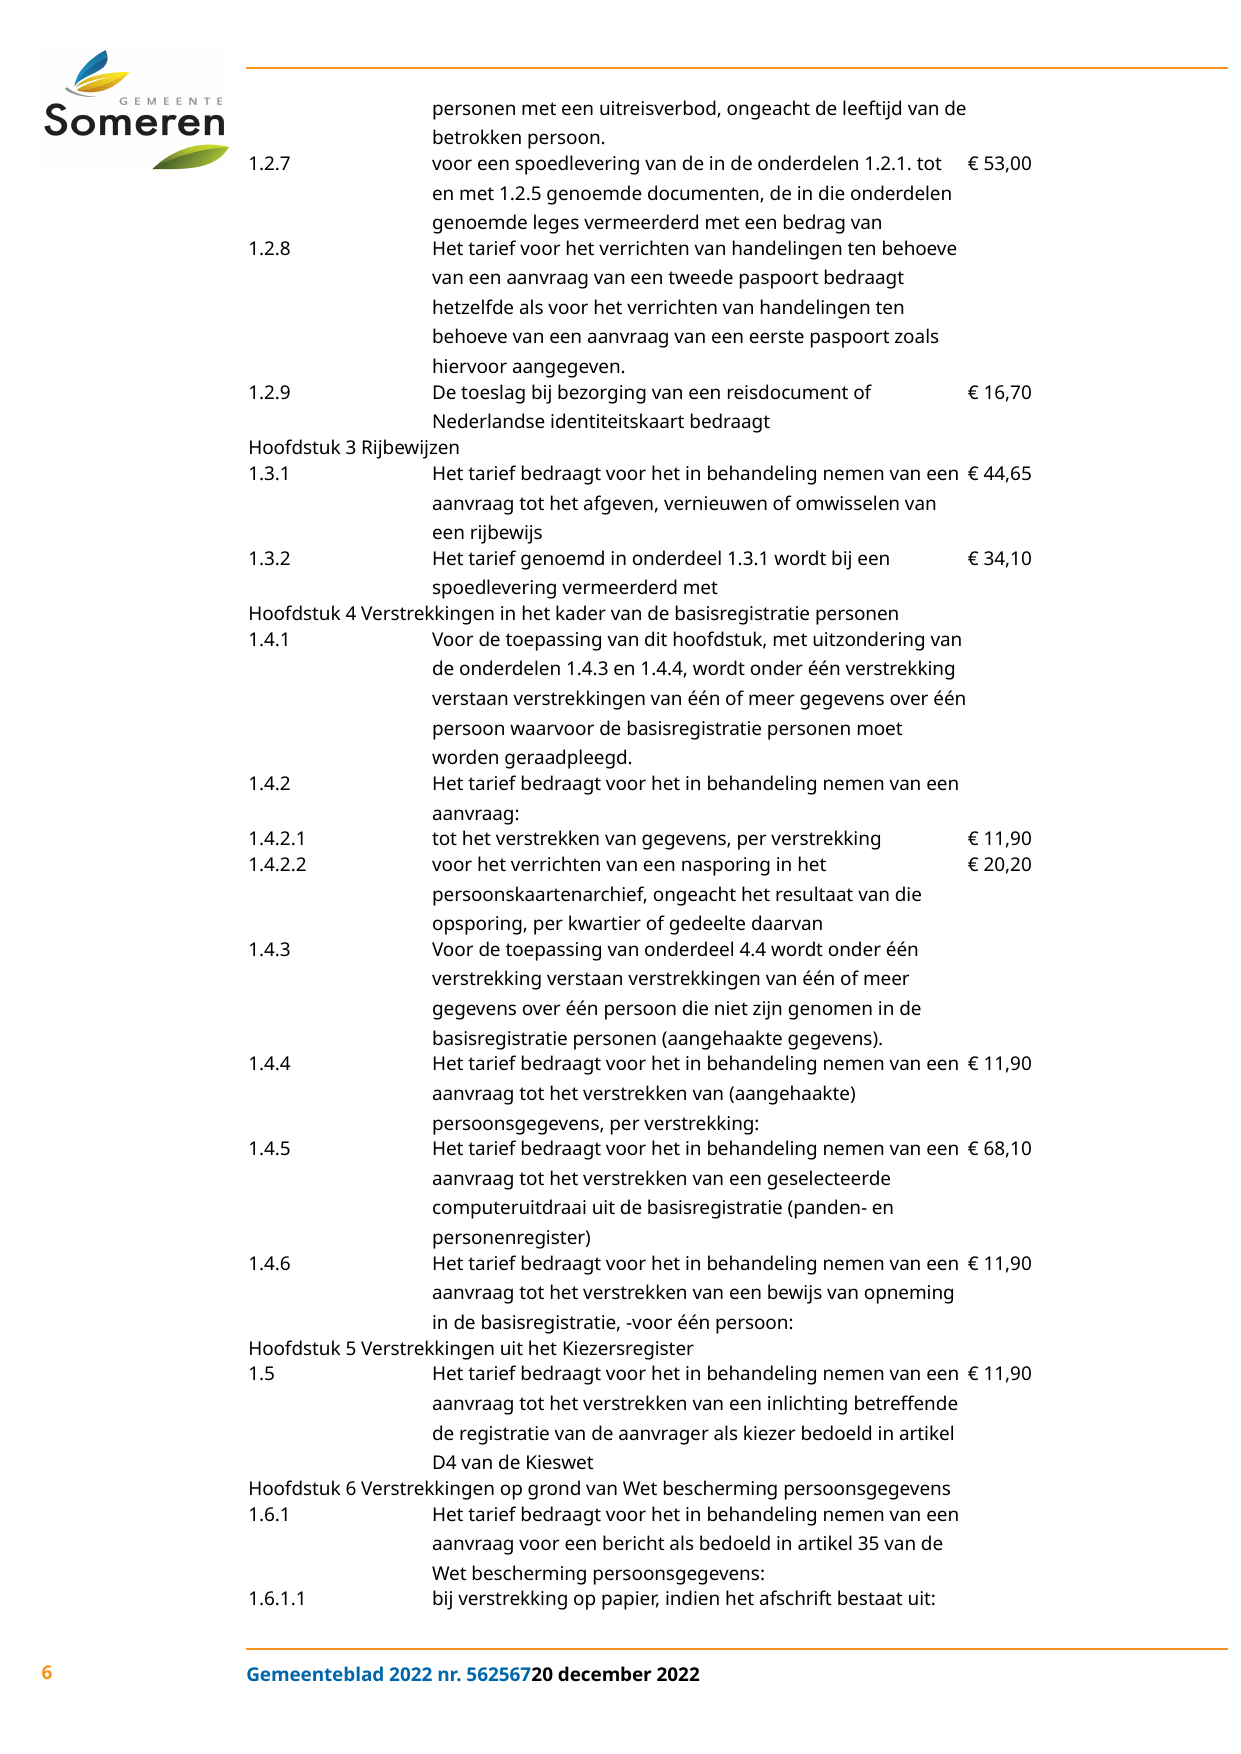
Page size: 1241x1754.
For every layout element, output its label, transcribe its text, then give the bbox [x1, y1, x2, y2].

table_cell 1.3.1 [248, 460, 432, 545]
table_cell € 11,90 [968, 825, 1152, 851]
table_cell [968, 95, 1152, 150]
table_cell 1.4.2 [248, 770, 432, 825]
table_cell 1.4.1 [248, 626, 432, 770]
table_cell [968, 626, 1152, 770]
table_cell 1.2.7 [248, 150, 432, 235]
table_cell 1.5 [248, 1361, 432, 1475]
table_cell [248, 95, 432, 150]
table_cell [968, 235, 1152, 379]
table_cell Hoofdstuk 6 Verstrekkingen op grond van Wet bescherming persoonsgegevens [248, 1475, 1152, 1501]
table_cell 1.2.8 [248, 235, 432, 379]
table_cell 1.4.2.1 [248, 825, 432, 851]
table_cell voor het verrichten van een nasporing in het persoonskaartenarchief, ongeacht het resultaat van die opsporing, per kwartier of gedeelte daarvan [432, 851, 968, 936]
table_cell Het tarief voor het verrichten van handelingen ten behoeve van een aanvraag van een tweede paspoort bedraagt hetzelfde als voor het verrichten van handelingen ten behoeve van een aanvraag van een eerste paspoort zoals hiervoor aangegeven. [432, 235, 968, 379]
table_cell 1.2.9 [248, 379, 432, 434]
table_cell Het tarief bedraagt voor het in behandeling nemen van een aanvraag voor een bericht als bedoeld in artikel 35 van de Wet bescherming persoonsgegevens: [432, 1501, 968, 1586]
table_cell 1.3.2 [248, 545, 432, 600]
table_cell 1.6.1.1 [248, 1586, 432, 1611]
table_cell Het tarief bedraagt voor het in behandeling nemen van een aanvraag: [432, 770, 968, 825]
table_cell Het tarief genoemd in onderdeel 1.3.1 wordt bij een spoedlevering vermeerderd met [432, 545, 968, 600]
table_cell € 11,90 [968, 1361, 1152, 1475]
table_cell Hoofdstuk 4 Verstrekkingen in het kader van de basisregistratie personen [248, 600, 1152, 626]
table_cell 1.4.4 [248, 1051, 432, 1135]
table_cell € 53,00 [968, 150, 1152, 235]
table_cell [968, 1586, 1152, 1611]
table_cell Het tarief bedraagt voor het in behandeling nemen van een aanvraag tot het verstrekken van een geselecteerde computeruitdraai uit de basisregistratie (panden- en personenregister) [432, 1135, 968, 1250]
table_cell voor een spoedlevering van de in de onderdelen 1.2.1. tot en met 1.2.5 genoemde documenten, de in die onderdelen genoemde leges vermeerderd met een bedrag van [432, 150, 968, 235]
table_cell € 44,65 [968, 460, 1152, 545]
table_cell 1.4.3 [248, 936, 432, 1051]
table_cell Voor de toepassing van dit hoofdstuk, met uitzondering van de onderdelen 1.4.3 en 1.4.4, wordt onder één verstrekking verstaan verstrekkingen van één of meer gegevens over één persoon waarvoor de basisregistratie personen moet worden geraadpleegd. [432, 626, 968, 770]
table_cell € 20,20 [968, 851, 1152, 936]
table_cell € 16,70 [968, 379, 1152, 434]
table_cell Voor de toepassing van onderdeel 4.4 wordt onder één verstrekking verstaan verstrekkingen van één of meer gegevens over één persoon die niet zijn genomen in de basisregistratie personen (aangehaakte gegevens). [432, 936, 968, 1051]
table_cell € 34,10 [968, 545, 1152, 600]
table_cell Het tarief bedraagt voor het in behandeling nemen van een aanvraag tot het verstrekken van een inlichting betreffende de registratie van de aanvrager als kiezer bedoeld in artikel D4 van de Kieswet [432, 1361, 968, 1475]
table_cell Hoofdstuk 3 Rijbewijzen [248, 434, 1152, 460]
table_cell personen met een uitreisverbod, ongeacht de leeftijd van de betrokken persoon. [432, 95, 968, 150]
table_cell tot het verstrekken van gegevens, per verstrekking [432, 825, 968, 851]
table_cell 1.4.2.2 [248, 851, 432, 936]
table_cell Het tarief bedraagt voor het in behandeling nemen van een aanvraag tot het verstrekken van een bewijs van opneming in de basisregistratie, -voor één persoon: [432, 1250, 968, 1335]
table_cell 1.4.5 [248, 1135, 432, 1250]
table_cell [968, 770, 1152, 825]
table_cell € 11,90 [968, 1051, 1152, 1135]
table_cell [968, 936, 1152, 1051]
table_cell € 68,10 [968, 1135, 1152, 1250]
table_cell Het tarief bedraagt voor het in behandeling nemen van een aanvraag tot het afgeven, vernieuwen of omwisselen van een rijbewijs [432, 460, 968, 545]
table_cell De toeslag bij bezorging van een reisdocument of Nederlandse identiteitskaart bedraagt [432, 379, 968, 434]
table_cell 1.4.6 [248, 1250, 432, 1335]
picture [41, 47, 231, 172]
table_cell € 11,90 [968, 1250, 1152, 1335]
table_cell bij verstrekking op papier, indien het afschrift bestaat uit: [432, 1586, 968, 1611]
table_cell 1.6.1 [248, 1501, 432, 1586]
table_cell [968, 1501, 1152, 1586]
table_cell Het tarief bedraagt voor het in behandeling nemen van een aanvraag tot het verstrekken van (aangehaakte) persoonsgegevens, per verstrekking: [432, 1051, 968, 1135]
table_cell Hoofdstuk 5 Verstrekkingen uit het Kiezersregister [248, 1335, 1152, 1361]
